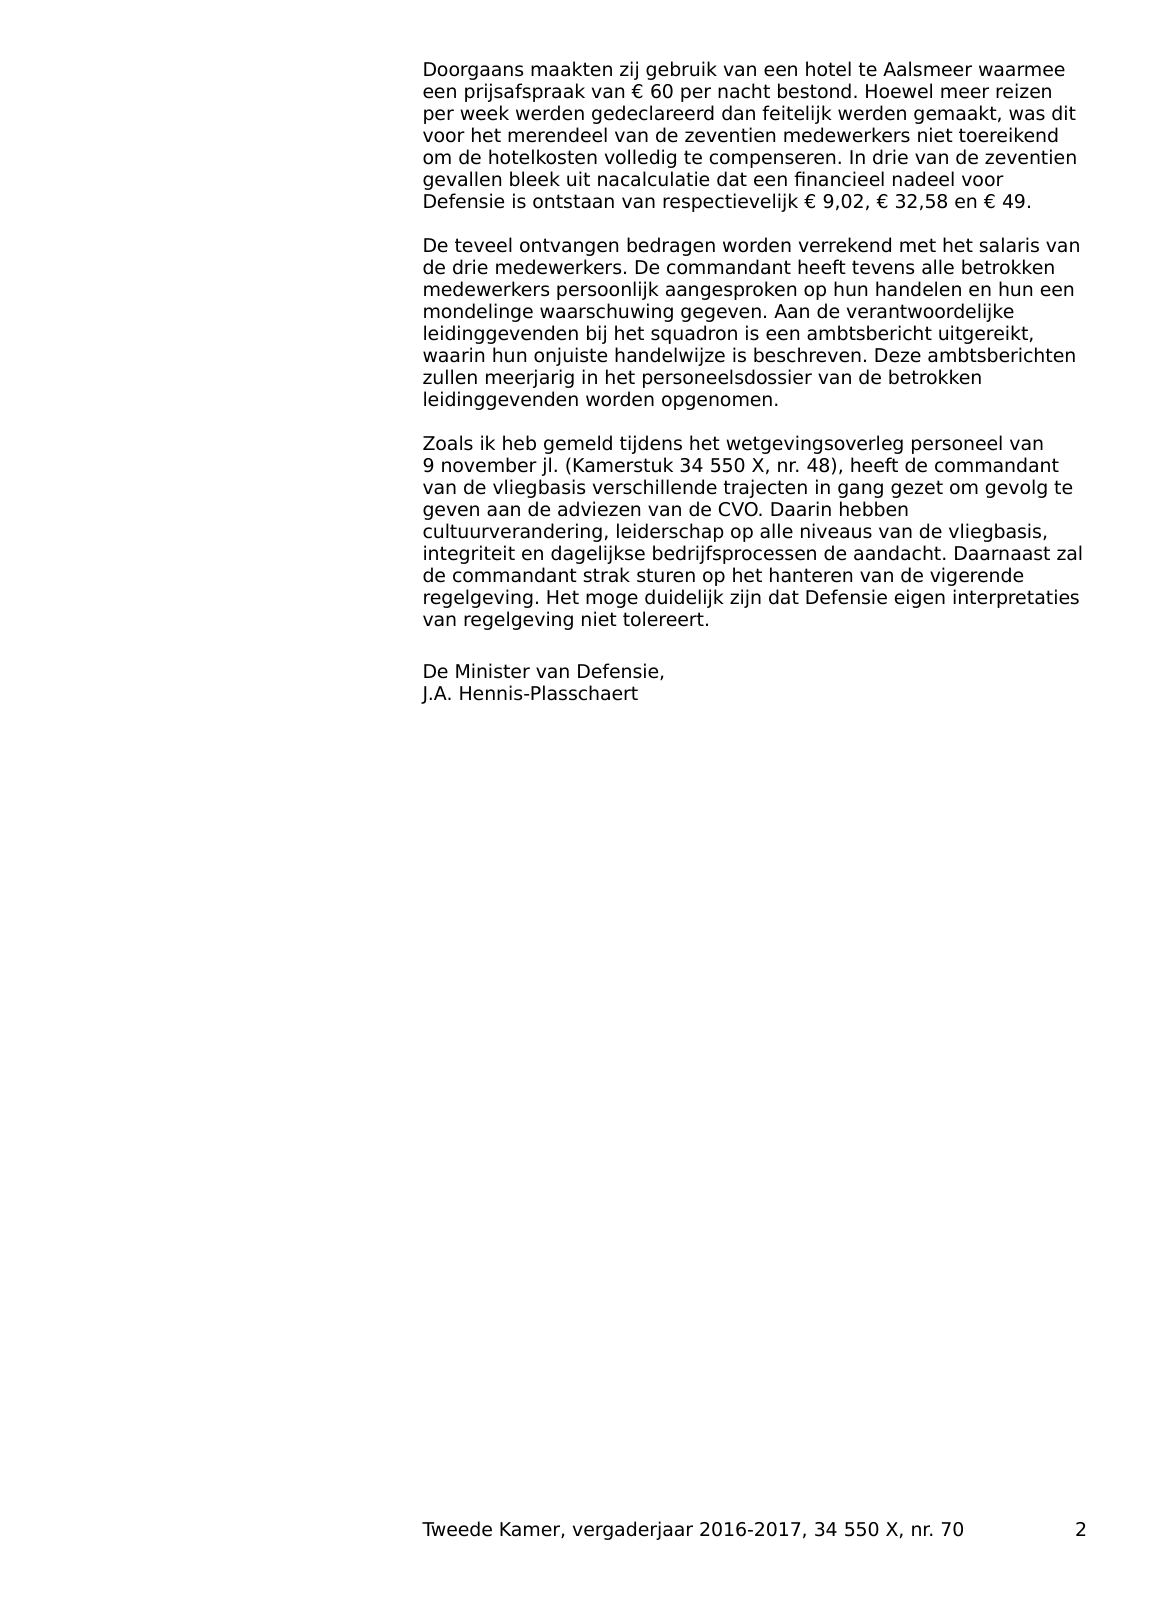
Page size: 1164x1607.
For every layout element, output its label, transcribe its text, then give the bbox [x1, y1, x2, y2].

text De teveel ontvangen bedragen worden verrekend met het salaris van de drie medewerkers. De commandant heeft tevens alle betrokken medewerkers persoonlijk aangesproken op hun handelen en hun een mondelinge waarschuwing gegeven. Aan de verantwoordelijke leidinggevenden bij het squadron is een ambtsbericht uitgereikt, waarin hun onjuiste handelwijze is beschreven. Deze ambtsberichten zullen meerjarig in het personeelsdossier van de betrokken leidinggevenden worden opgenomen. [422, 235, 1087, 411]
text Zoals ik heb gemeld tijdens het wetgevingsoverleg personeel van 9 november jl. (Kamerstuk 34 550 X, nr. 48), heeft de commandant van de vliegbasis verschillende trajecten in gang gezet om gevolg te geven aan de adviezen van de CVO. Daarin hebben cultuurverandering, leiderschap op alle niveaus van de vliegbasis, integriteit en dagelijkse bedrijfsprocessen de aandacht. Daarnaast zal de commandant strak sturen op het hanteren van de vigerende regelgeving. Het moge duidelijk zijn dat Defensie eigen interpretaties van regelgeving niet tolereert. [422, 433, 1087, 631]
text Doorgaans maakten zij gebruik van een hotel te Aalsmeer waarmee een prijsafspraak van € 60 per nacht bestond. Hoewel meer reizen per week werden gedeclareerd dan feitelijk werden gemaakt, was dit voor het merendeel van de zeventien medewerkers niet toereikend om de hotelkosten volledig te compenseren. In drie van de zeventien gevallen bleek uit nacalculatie dat een financieel nadeel voor Defensie is ontstaan van respectievelijk € 9,02, € 32,58 en € 49. [422, 59, 1087, 213]
text De Minister van Defensie, J.A. Hennis-Plasschaert [422, 661, 1087, 705]
